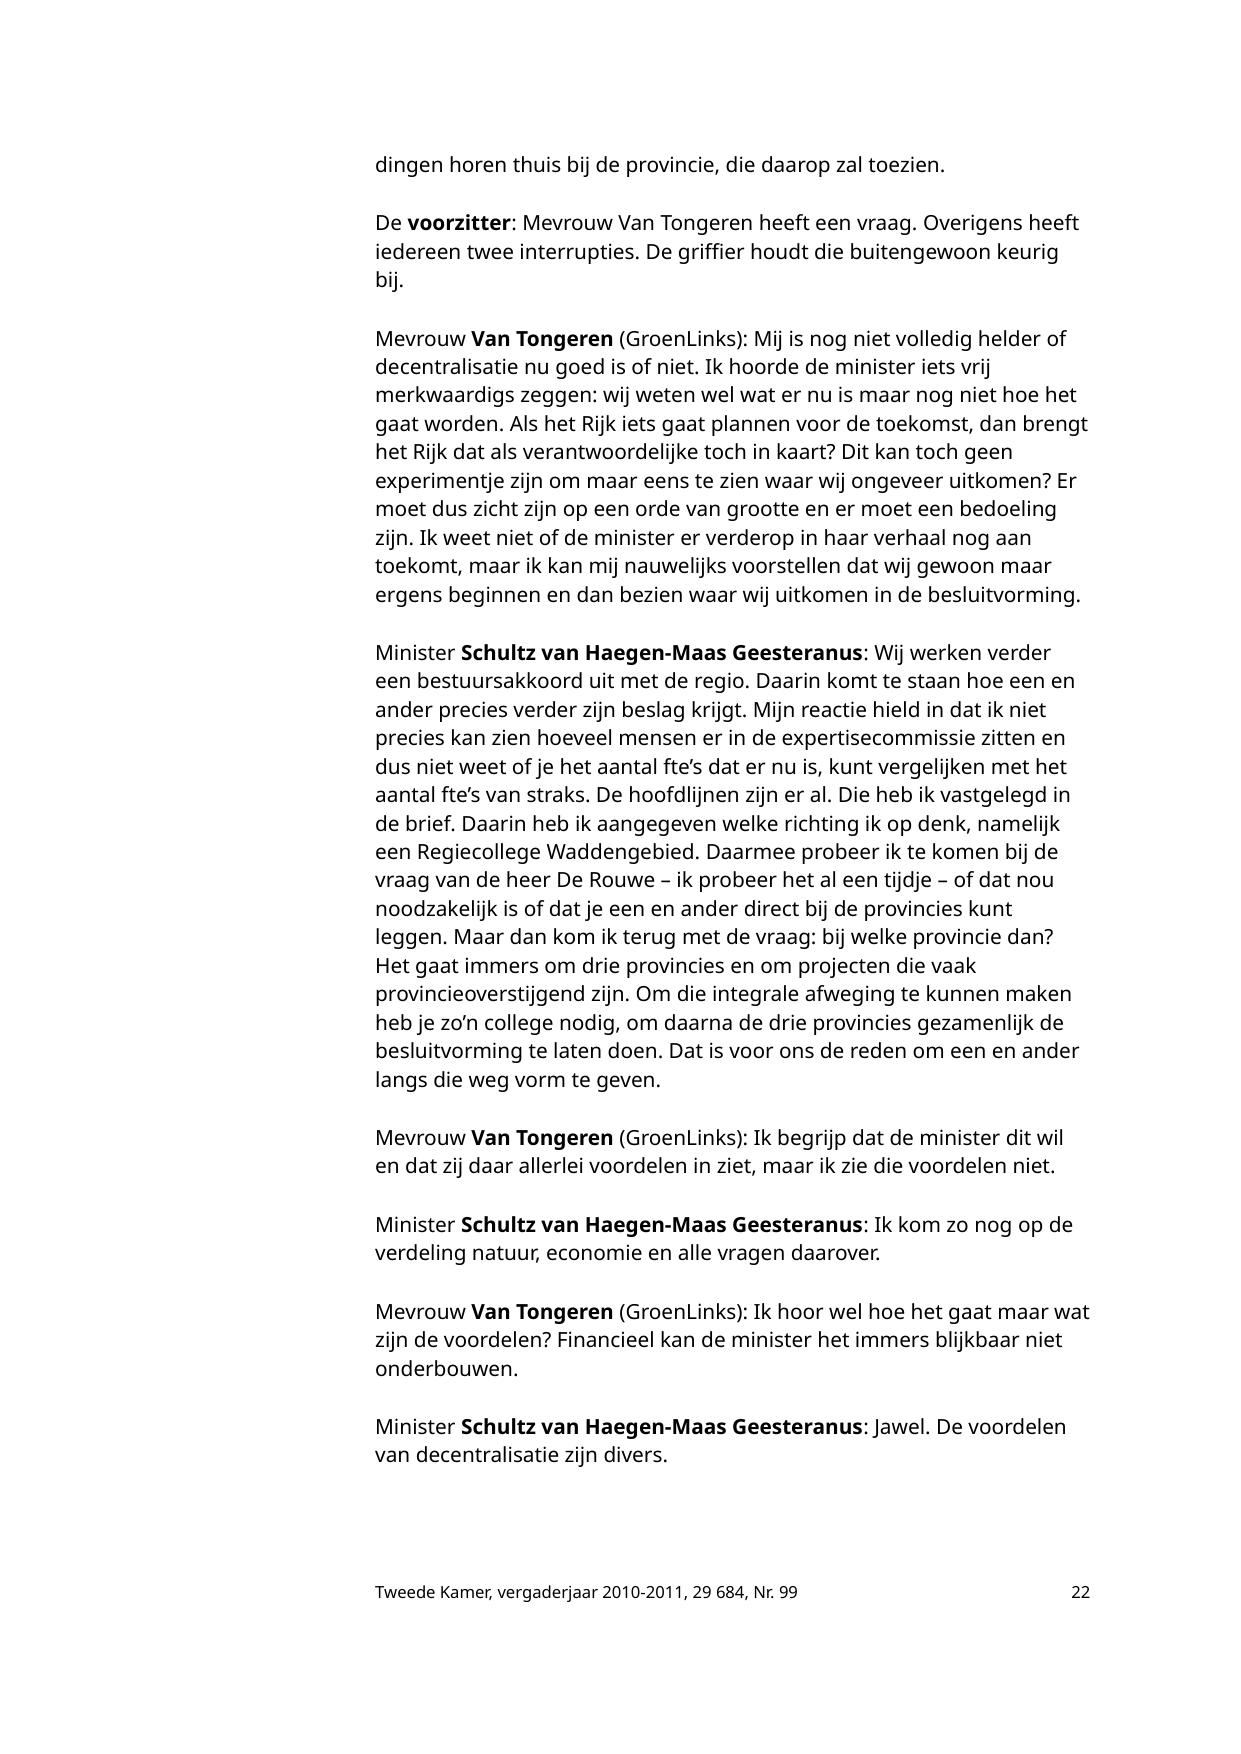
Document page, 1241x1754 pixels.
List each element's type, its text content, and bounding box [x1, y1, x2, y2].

text Minister Schultz van Haegen-Maas Geesteranus: Wij werken verder een bestuursakkoord uit met de regio. Daarin komt te staan hoe een en ander precies verder zijn beslag krijgt. Mijn reactie hield in dat ik niet precies kan zien hoeveel mensen er in de expertisecommissie zitten en dus niet weet of je het aantal fte’s dat er nu is, kunt vergelijken met het aantal fte’s van straks. De hoofdlijnen zijn er al. Die heb ik vastgelegd in de brief. Daarin heb ik aangegeven welke richting ik op denk, namelijk een Regiecollege Waddengebied. Daarmee probeer ik te komen bij de vraag van de heer De Rouwe – ik probeer het al een tijdje – of dat nou noodzakelijk is of dat je een en ander direct bij de provincies kunt leggen. Maar dan kom ik terug met de vraag: bij welke provincie dan? Het gaat immers om drie provincies en om projecten die vaak provincieoverstijgend zijn. Om die integrale afweging te kunnen maken heb je zo’n college nodig, om daarna de drie provincies gezamenlijk de besluitvorming te laten doen. Dat is voor ons de reden om een en ander langs die weg vorm te geven. [375, 638, 1090, 1093]
text Mevrouw Van Tongeren (GroenLinks): Mij is nog niet volledig helder of decentralisatie nu goed is of niet. Ik hoorde de minister iets vrij merkwaardigs zeggen: wij weten wel wat er nu is maar nog niet hoe het gaat worden. Als het Rijk iets gaat plannen voor de toekomst, dan brengt het Rijk dat als verantwoordelijke toch in kaart? Dit kan toch geen experimentje zijn om maar eens te zien waar wij ongeveer uitkomen? Er moet dus zicht zijn op een orde van grootte en er moet een bedoeling zijn. Ik weet niet of de minister er verderop in haar verhaal nog aan toekomt, maar ik kan mij nauwelijks voorstellen dat wij gewoon maar ergens beginnen en dan bezien waar wij uitkomen in de besluitvorming. [375, 324, 1090, 608]
text De voorzitter: Mevrouw Van Tongeren heeft een vraag. Overigens heeft iedereen twee interrupties. De griffier houdt die buitengewoon keurig bij. [375, 208, 1090, 294]
text Mevrouw Van Tongeren (GroenLinks): Ik begrijp dat de minister dit wil en dat zij daar allerlei voordelen in ziet, maar ik zie die voordelen niet. [375, 1123, 1090, 1180]
text Minister Schultz van Haegen-Maas Geesteranus: Ik kom zo nog op de verdeling natuur, economie en alle vragen daarover. [375, 1210, 1090, 1267]
text Minister Schultz van Haegen-Maas Geesteranus: Jawel. De voordelen van decentralisatie zijn divers. [375, 1412, 1090, 1469]
text dingen horen thuis bij de provincie, die daarop zal toezien. [375, 150, 1090, 178]
text Mevrouw Van Tongeren (GroenLinks): Ik hoor wel hoe het gaat maar wat zijn de voordelen? Financieel kan de minister het immers blijkbaar niet onderbouwen. [375, 1297, 1090, 1382]
